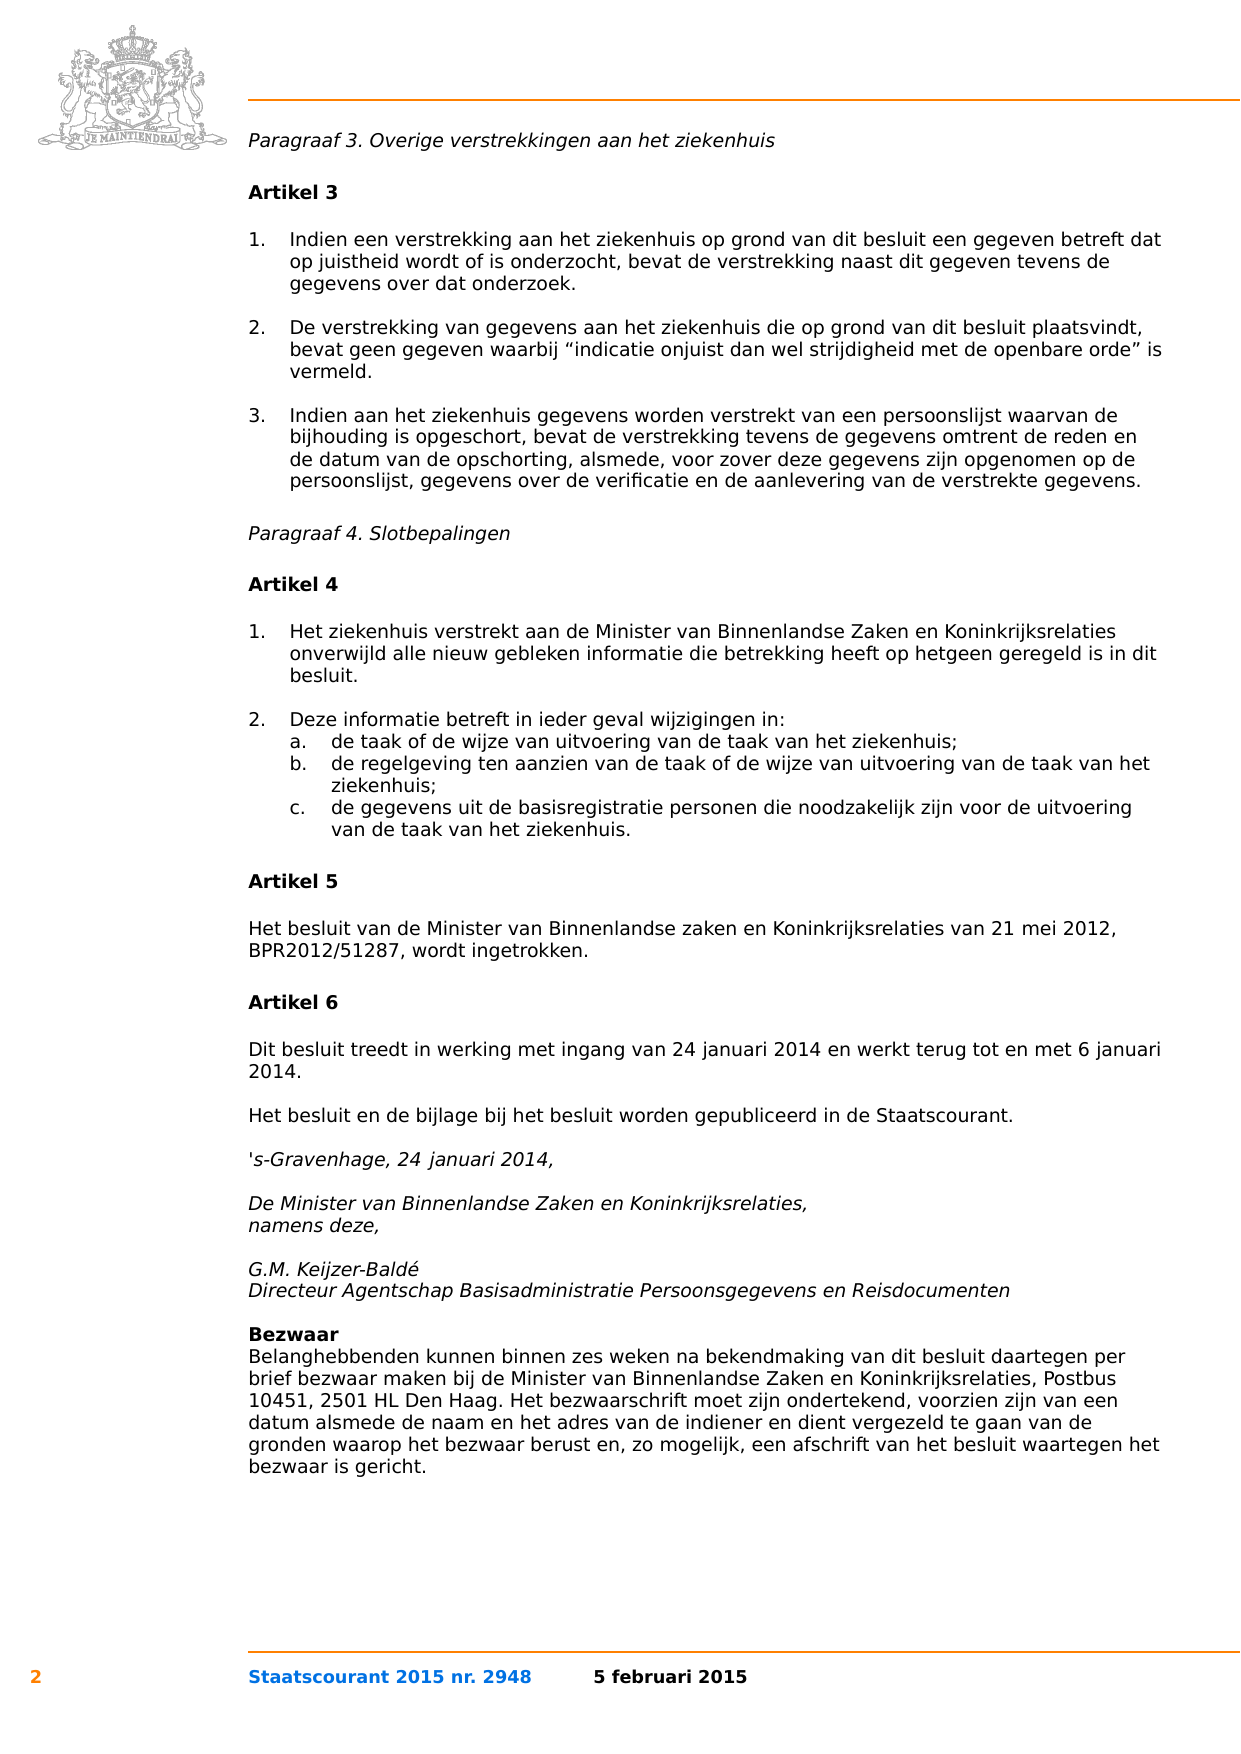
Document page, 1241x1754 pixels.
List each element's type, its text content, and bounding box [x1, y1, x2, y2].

subtitle Artikel 5 [248, 871, 1163, 893]
subtitle Paragraaf 4. Slotbepalingen [248, 522, 1163, 544]
subtitle Artikel 4 [248, 574, 1163, 596]
subtitle Paragraaf 3. Overige verstrekkingen aan het ziekenhuis [248, 130, 1163, 152]
text De Minister van Binnenlandse Zaken en Koninkrijksrelaties, namens deze, G.M. Keijzer-Baldé Directeur Agentschap Basisadministratie Persoonsgegevens en Reisdocumenten [248, 1192, 1163, 1302]
text 's-Gravenhage, 24 januari 2014, [248, 1149, 1163, 1171]
text 2. De verstrekking van gegevens aan het ziekenhuis die op grond van dit besluit plaatsvindt, bevat geen gegeven waarbij “indicatie onjuist dan wel strijdigheid met de openbare orde” is vermeld. [248, 317, 1163, 383]
subtitle Artikel 6 [248, 992, 1163, 1014]
text Bezwaar [248, 1324, 1163, 1346]
text Het besluit van de Minister van Binnenlandse zaken en Koninkrijksrelaties van 21 mei 2012, BPR2012/51287, wordt ingetrokken. [248, 918, 1163, 962]
text c. de gegevens uit de basisregistratie personen die noodzakelijk zijn voor de uitvoering van de taak van het ziekenhuis. [289, 797, 1163, 841]
text 1. Het ziekenhuis verstrekt aan de Minister van Binnenlandse Zaken en Koninkrijksrelaties onverwijld alle nieuw gebleken informatie die betrekking heeft op hetgeen geregeld is in dit besluit. [248, 621, 1163, 687]
text Belanghebbenden kunnen binnen zes weken na bekendmaking van dit besluit daartegen per brief bezwaar maken bij de Minister van Binnenlandse Zaken en Koninkrijksrelaties, Postbus 10451, 2501 HL Den Haag. Het bezwaarschrift moet zijn ondertekend, voorzien zijn van een datum alsmede de naam en het adres van de indiener en dient vergezeld te gaan van de gronden waarop het bezwaar berust en, zo mogelijk, een afschrift van het besluit waartegen het bezwaar is gericht. [248, 1346, 1163, 1478]
text b. de regelgeving ten aanzien van de taak of de wijze van uitvoering van de taak van het ziekenhuis; [289, 753, 1163, 797]
picture [38, 25, 227, 150]
text 1. Indien een verstrekking aan het ziekenhuis op grond van dit besluit een gegeven betreft dat op juistheid wordt of is onderzocht, bevat de verstrekking naast dit gegeven tevens de gegevens over dat onderzoek. [248, 229, 1163, 295]
text Dit besluit treedt in werking met ingang van 24 januari 2014 en werkt terug tot en met 6 januari 2014. [248, 1039, 1163, 1083]
text 3. Indien aan het ziekenhuis gegevens worden verstrekt van een persoonslijst waarvan de bijhouding is opgeschort, bevat de verstrekking tevens de gegevens omtrent de reden en de datum van de opschorting, alsmede, voor zover deze gegevens zijn opgenomen op de persoonslijst, gegevens over de verificatie en de aanlevering van de verstrekte gegevens. [248, 404, 1163, 492]
text Het besluit en de bijlage bij het besluit worden gepubliceerd in de Staatscourant. [248, 1105, 1163, 1127]
text 2. Deze informatie betreft in ieder geval wijzigingen in: [248, 709, 1163, 731]
text a. de taak of de wijze van uitvoering van de taak van het ziekenhuis; [289, 731, 1163, 753]
subtitle Artikel 3 [248, 182, 1163, 204]
